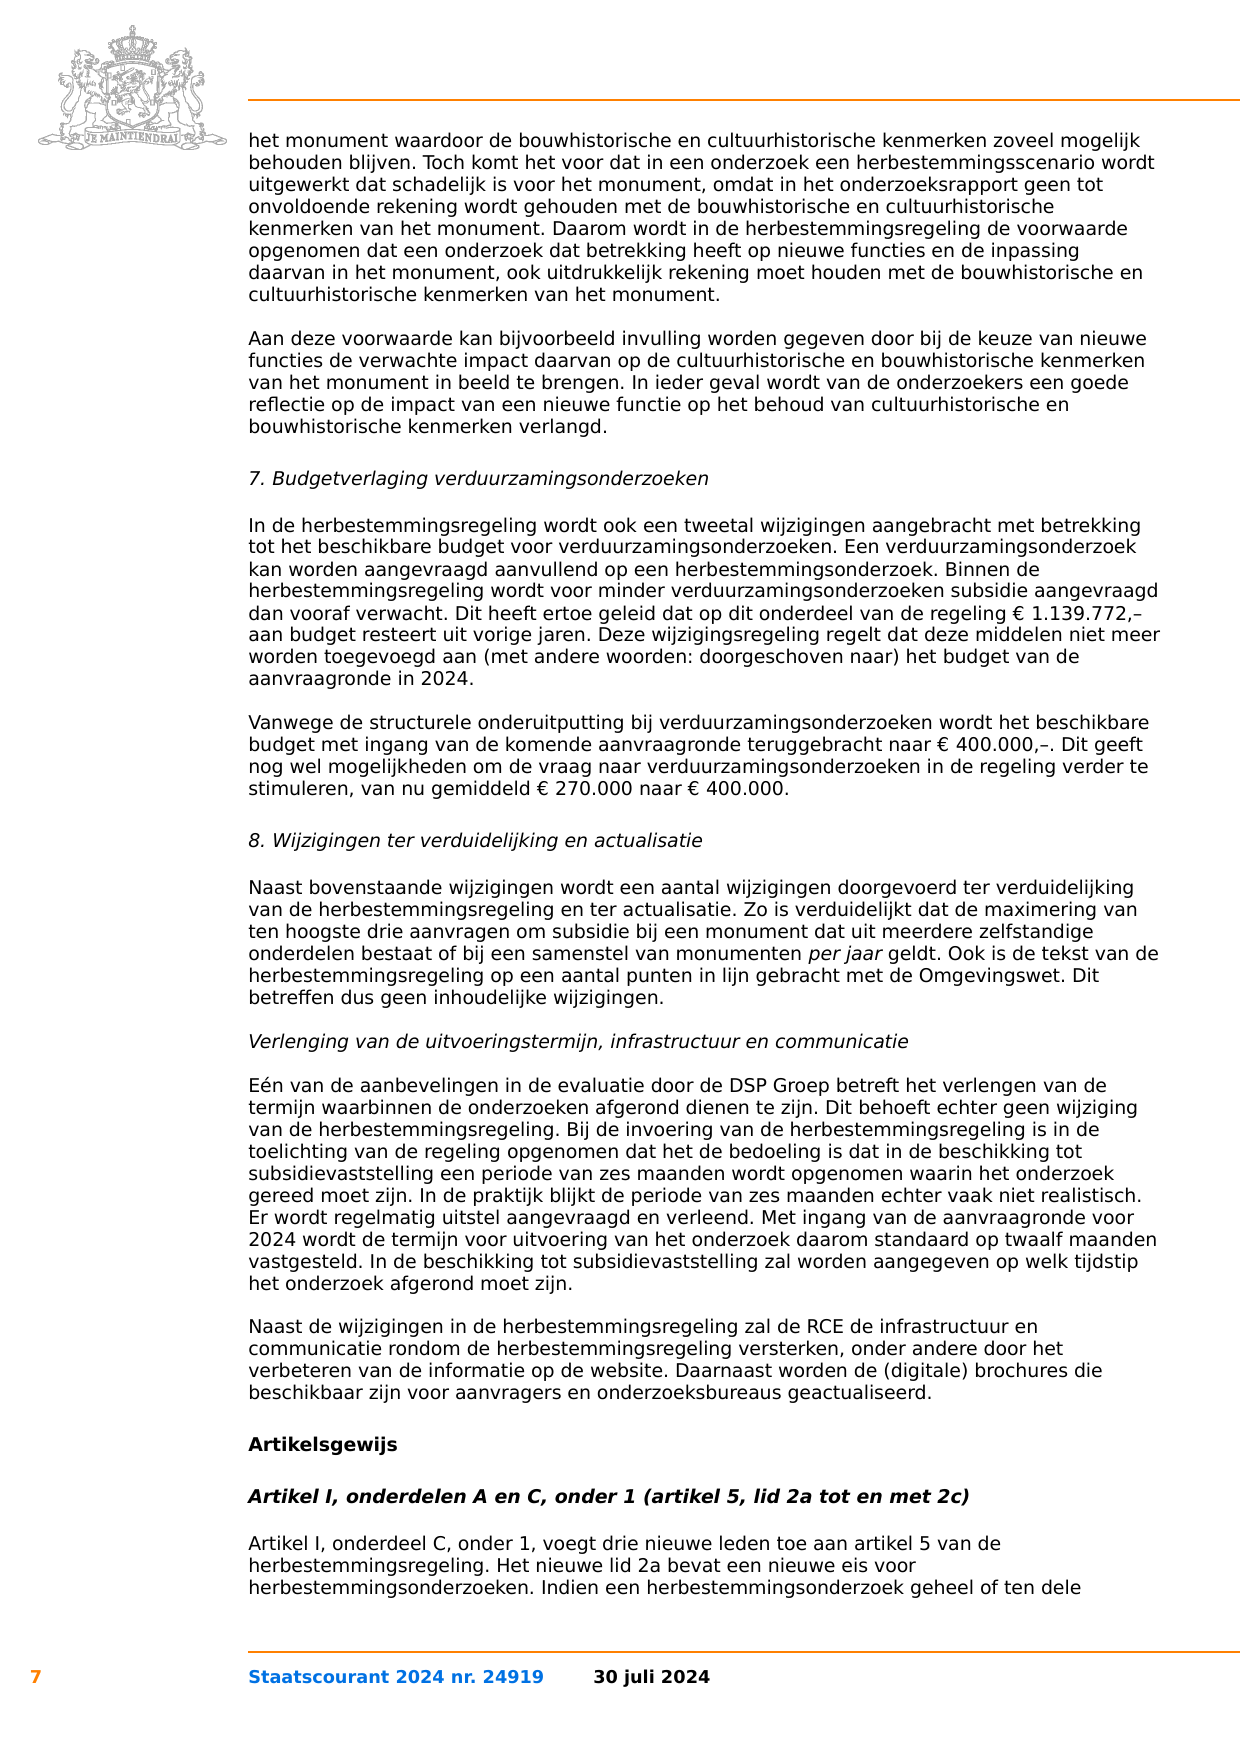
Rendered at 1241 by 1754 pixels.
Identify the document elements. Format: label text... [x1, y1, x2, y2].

subtitle 7. Budgetverlaging verduurzamingsonderzoeken [248, 467, 1163, 489]
text Naast bovenstaande wijzigingen wordt een aantal wijzigingen doorgevoerd ter verduidelijking van de herbestemmingsregeling en ter actualisatie. Zo is verduidelijkt dat de maximering van ten hoogste drie aanvragen om subsidie bij een monument dat uit meerdere zelfstandige onderdelen bestaat of bij een samenstel van monumenten per jaar geldt. Ook is de tekst van de herbestemmingsregeling op een aantal punten in lijn gebracht met de Omgevingswet. Dit betreffen dus geen inhoudelijke wijzigingen. [248, 877, 1163, 1009]
text Vanwege de structurele onderuitputting bij verduurzamingsonderzoeken wordt het beschikbare budget met ingang van de komende aanvraagronde teruggebracht naar € 400.000,–. Dit geeft nog wel mogelijkheden om de vraag naar verduurzamingsonderzoeken in de regeling verder te stimuleren, van nu gemiddeld € 270.000 naar € 400.000. [248, 712, 1163, 800]
text Eén van de aanbevelingen in de evaluatie door de DSP Groep betreft het verlengen van de termijn waarbinnen de onderzoeken afgerond dienen te zijn. Dit behoeft echter geen wijziging van de herbestemmingsregeling. Bij de invoering van de herbestemmingsregeling is in de toelichting van de regeling opgenomen dat het de bedoeling is dat in de beschikking tot subsidievaststelling een periode van zes maanden wordt opgenomen waarin het onderzoek gereed moet zijn. In de praktijk blijkt de periode van zes maanden echter vaak niet realistisch. Er wordt regelmatig uitstel aangevraagd en verleend. Met ingang van de aanvraagronde voor 2024 wordt de termijn voor uitvoering van het onderzoek daarom standaard op twaalf maanden vastgesteld. In de beschikking tot subsidievaststelling zal worden aangegeven op welk tijdstip het onderzoek afgerond moet zijn. [248, 1075, 1163, 1294]
text In de herbestemmingsregeling wordt ook een tweetal wijzigingen aangebracht met betrekking tot het beschikbare budget voor verduurzamingsonderzoeken. Een verduurzamingsonderzoek kan worden aangevraagd aanvullend op een herbestemmingsonderzoek. Binnen de herbestemmingsregeling wordt voor minder verduurzamingsonderzoeken subsidie aangevraagd dan vooraf verwacht. Dit heeft ertoe geleid dat op dit onderdeel van de regeling € 1.139.772,– aan budget resteert uit vorige jaren. Deze wijzigingsregeling regelt dat deze middelen niet meer worden toegevoegd aan (met andere woorden: doorgeschoven naar) het budget van de aanvraagronde in 2024. [248, 514, 1163, 690]
text Naast de wijzigingen in de herbestemmingsregeling zal de RCE de infrastructuur en communicatie rondom de herbestemmingsregeling versterken, onder andere door het verbeteren van de informatie op de website. Daarnaast worden de (digitale) brochures die beschikbaar zijn voor aanvragers en onderzoeksbureaus geactualiseerd. [248, 1316, 1163, 1404]
text het monument waardoor de bouwhistorische en cultuurhistorische kenmerken zoveel mogelijk behouden blijven. Toch komt het voor dat in een onderzoek een herbestemmingsscenario wordt uitgewerkt dat schadelijk is voor het monument, omdat in het onderzoeksrapport geen tot onvoldoende rekening wordt gehouden met de bouwhistorische en cultuurhistorische kenmerken van het monument. Daarom wordt in de herbestemmingsregeling de voorwaarde opgenomen dat een onderzoek dat betrekking heeft op nieuwe functies en de inpassing daarvan in het monument, ook uitdrukkelijk rekening moet houden met de bouwhistorische en cultuurhistorische kenmerken van het monument. [248, 130, 1163, 306]
text Artikel I, onderdeel C, onder 1, voegt drie nieuwe leden toe aan artikel 5 van de herbestemmingsregeling. Het nieuwe lid 2a bevat een nieuwe eis voor herbestemmingsonderzoeken. Indien een herbestemmingsonderzoek geheel of ten dele [248, 1533, 1163, 1599]
subtitle Artikelsgewijs [248, 1434, 1163, 1456]
subtitle Artikel I, onderdelen A en C, onder 1 (artikel 5, lid 2a tot en met 2c) [248, 1486, 1163, 1508]
subtitle Verlenging van de uitvoeringstermijn, infrastructuur en communicatie [248, 1031, 1163, 1053]
subtitle 8. Wijzigingen ter verduidelijking en actualisatie [248, 830, 1163, 852]
picture [38, 25, 227, 150]
text Aan deze voorwaarde kan bijvoorbeeld invulling worden gegeven door bij de keuze van nieuwe functies de verwachte impact daarvan op de cultuurhistorische en bouwhistorische kenmerken van het monument in beeld te brengen. In ieder geval wordt van de onderzoekers een goede reflectie op de impact van een nieuwe functie op het behoud van cultuurhistorische en bouwhistorische kenmerken verlangd. [248, 328, 1163, 437]
